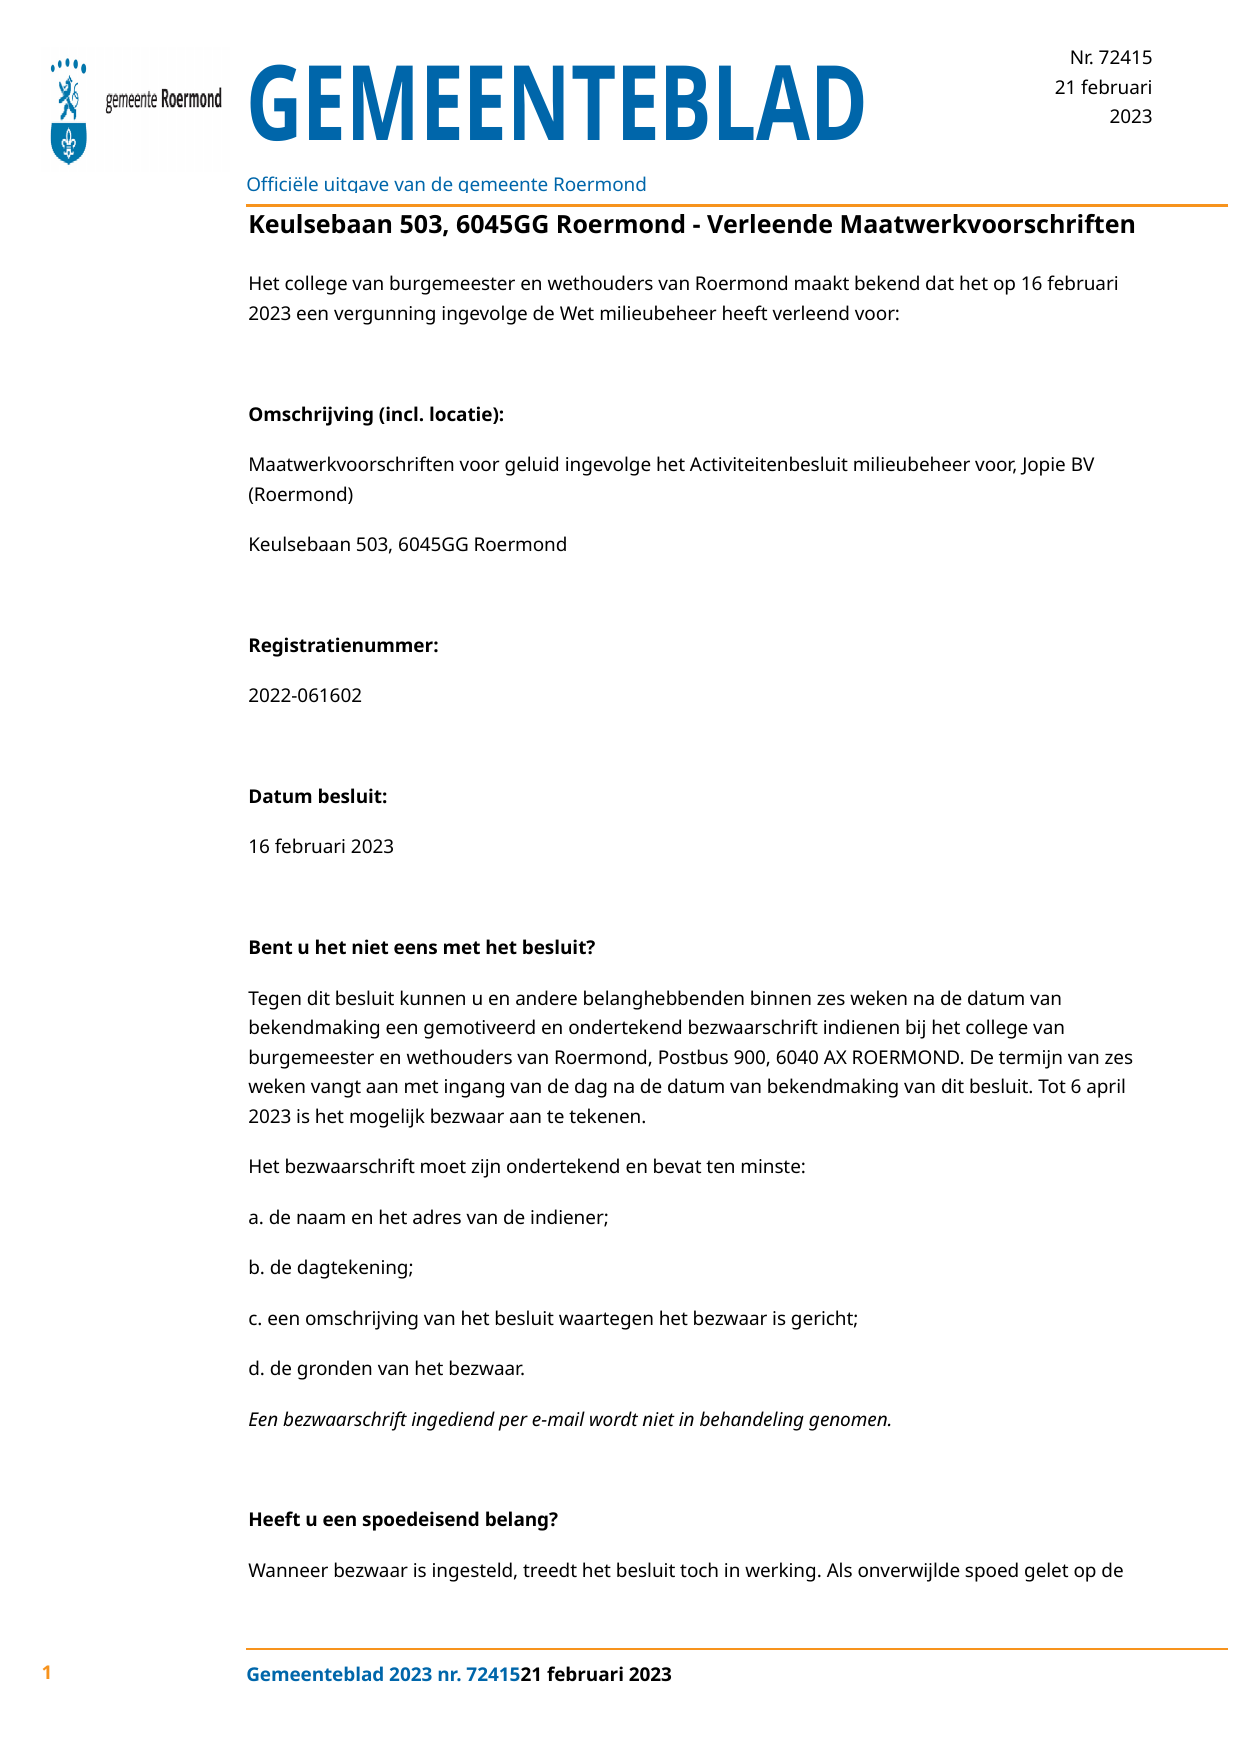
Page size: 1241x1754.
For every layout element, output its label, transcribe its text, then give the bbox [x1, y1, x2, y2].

text Het college van burgemeester en wethouders van Roermond maakt bekend dat het op 16 februari 2023 een vergunning ingevolge de Wet milieubeheer heeft verleend voor: [248, 270, 1152, 326]
text Omschrijving (incl. locatie): [248, 401, 1152, 426]
text Registratienummer: [248, 632, 1152, 658]
picture [41, 47, 231, 172]
text 16 februari 2023 [248, 834, 1152, 859]
text Het bezwaarschrift moet zijn ondertekend en bevat ten minste: [248, 1154, 1152, 1179]
text Tegen dit besluit kunnen u en andere belanghebbenden binnen zes weken na de datum van bekendmaking een gemotiveerd en ondertekend bezwaarschrift indienen bij het college van burgemeester en wethouders van Roermond, Postbus 900, 6040 AX ROERMOND. De termijn van zes weken vangt aan met ingang van de dag na de datum van bekendmaking van dit besluit. Tot 6 april 2023 is het mogelijk bezwaar aan te tekenen. [248, 985, 1152, 1129]
text Keulsebaan 503, 6045GG Roermond - Verleende Maatwerkvoorschriften [248, 207, 1152, 241]
text Keulsebaan 503, 6045GG Roermond [248, 531, 1152, 557]
text Een bezwaarschrift ingediend per e-mail wordt niet in behandeling genomen. [248, 1406, 1152, 1431]
text a. de naam en het adres van de indiener; [248, 1204, 1152, 1230]
text 2022-061602 [248, 682, 1152, 708]
text Datum besluit: [248, 783, 1152, 809]
text d. de gronden van het bezwaar. [248, 1355, 1152, 1381]
text b. de dagtekening; [248, 1254, 1152, 1280]
text c. een omschrijving van het besluit waartegen het bezwaar is gericht; [248, 1305, 1152, 1331]
text Bent u het niet eens met het besluit? [248, 934, 1152, 960]
text Maatwerkvoorschriften voor geluid ingevolge het Activiteitenbesluit milieubeheer voor, Jopie BV (Roermond) [248, 451, 1152, 506]
text Wanneer bezwaar is ingesteld, treedt het besluit toch in werking. Als onverwijlde spoed gelet op de [248, 1557, 1152, 1583]
text Heeft u een spoedeisend belang? [248, 1507, 1152, 1532]
